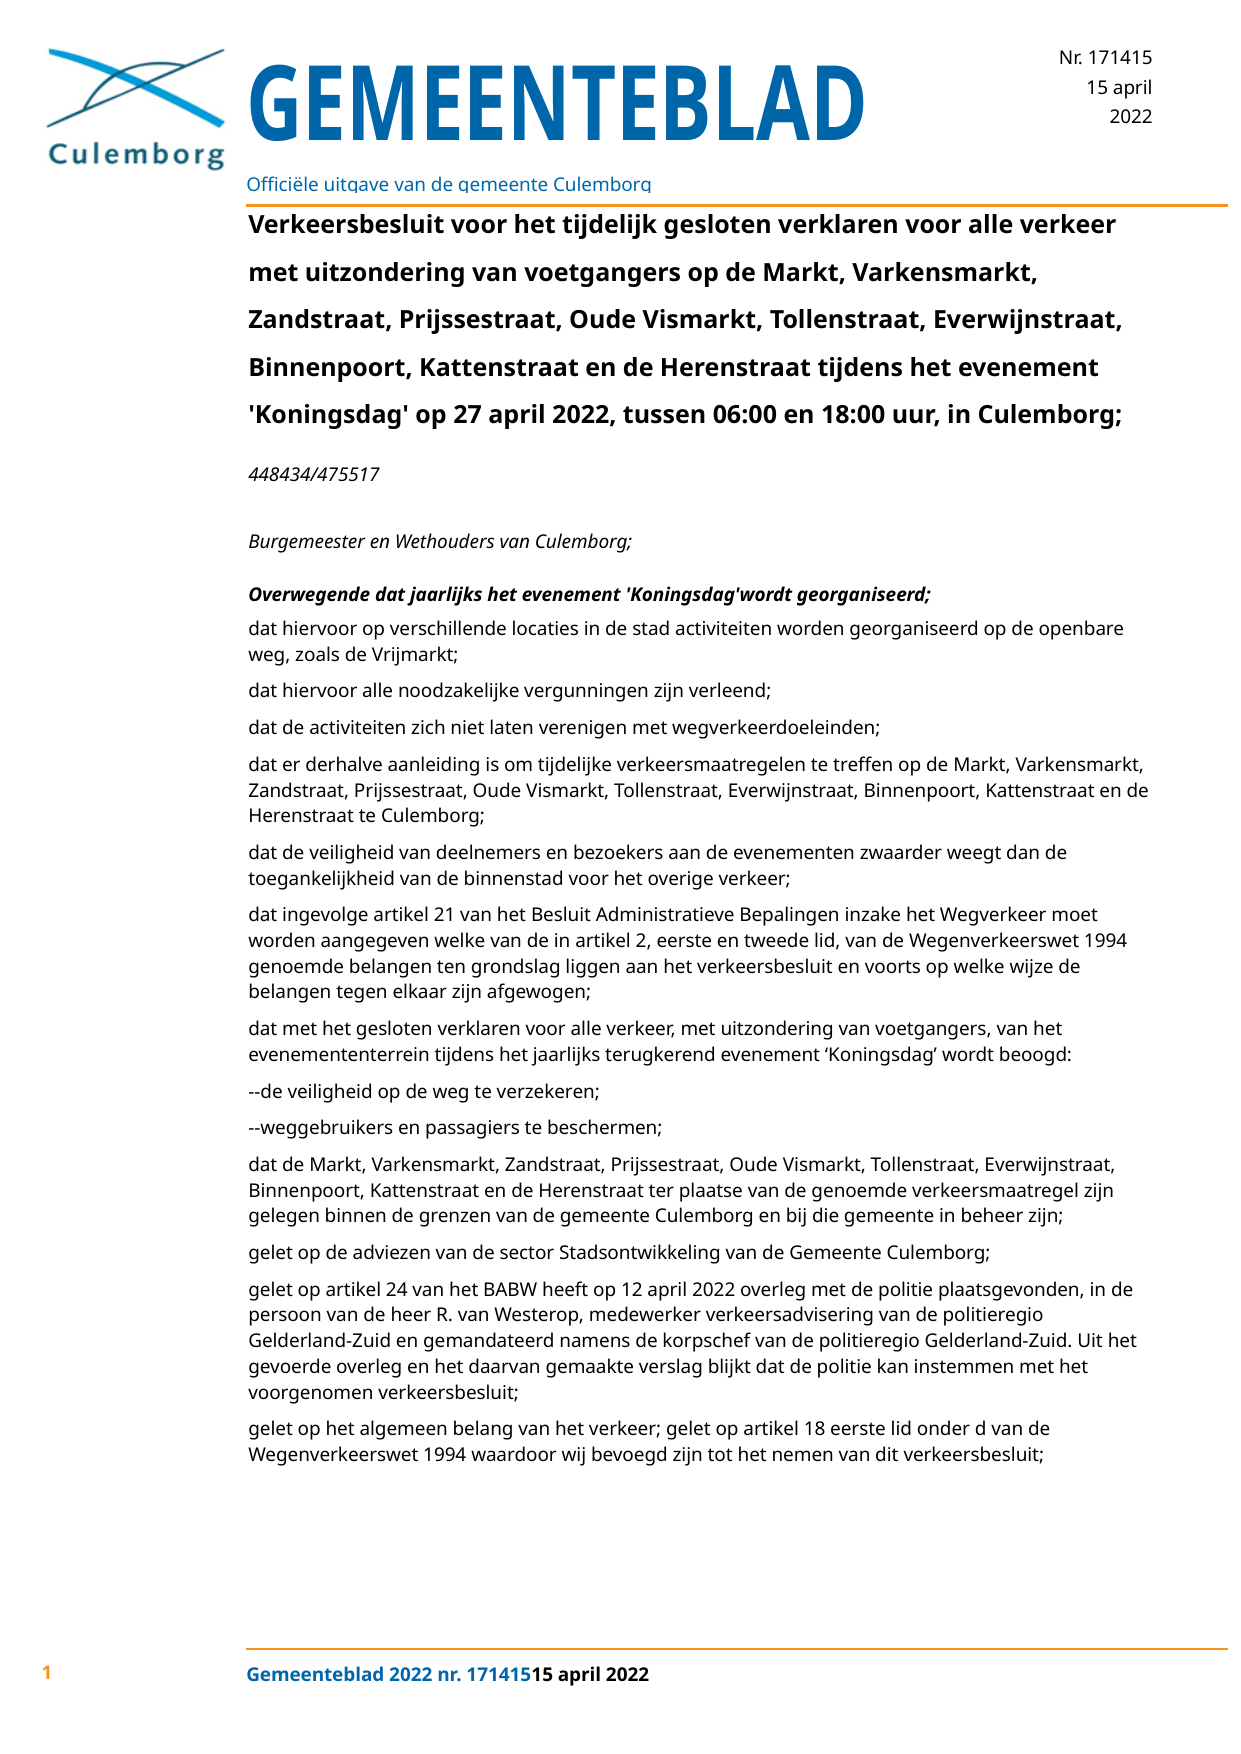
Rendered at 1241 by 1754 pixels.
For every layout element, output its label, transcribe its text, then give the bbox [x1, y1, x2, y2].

text dat ingevolge artikel 21 van het Besluit Administratieve Bepalingen inzake het Wegverkeer moet worden aangegeven welke van de in artikel 2, eerste en tweede lid, van de Wegenverkeerswet 1994 genoemde belangen ten grondslag liggen aan het verkeersbesluit en voorts op welke wijze de belangen tegen elkaar zijn afgewogen; [248, 902, 1152, 1004]
text 448434/475517 [248, 461, 1152, 486]
text Burgemeester en Wethouders van Culemborg; [248, 528, 1152, 554]
text Overwegende dat jaarlijks het evenement 'Koningsdag'wordt georganiseerd; [248, 581, 1152, 607]
text dat er derhalve aanleiding is om tijdelijke verkeersmaatregelen te treffen op de Markt, Varkensmarkt, Zandstraat, Prijssestraat, Oude Vismarkt, Tollenstraat, Everwijnstraat, Binnenpoort, Kattenstraat en de Herenstraat te Culemborg; [248, 751, 1152, 828]
text dat de veiligheid van deelnemers en bezoekers aan de evenementen zwaarder weegt dan de toegankelijkheid van de binnenstad voor het overige verkeer; [248, 839, 1152, 891]
text gelet op het algemeen belang van het verkeer; gelet op artikel 18 eerste lid onder d van de Wegenverkeerswet 1994 waardoor wij bevoegd zijn tot het nemen van dit verkeersbesluit; [248, 1416, 1152, 1467]
text dat de Markt, Varkensmarkt, Zandstraat, Prijssestraat, Oude Vismarkt, Tollenstraat, Everwijnstraat, Binnenpoort, Kattenstraat en de Herenstraat ter plaatse van de genoemde verkeersmaatregel zijn gelegen binnen de grenzen van de gemeente Culemborg en bij die gemeente in beheer zijn; [248, 1151, 1152, 1228]
text dat hiervoor alle noodzakelijke vergunningen zijn verleend; [248, 678, 1152, 703]
text --de veiligheid op de weg te verzekeren; [248, 1078, 1152, 1103]
text gelet op de adviezen van de sector Stadsontwikkeling van de Gemeente Culemborg; [248, 1239, 1152, 1265]
text dat hiervoor op verschillende locaties in de stad activiteiten worden georganiseerd op de openbare weg, zoals de Vrijmarkt; [248, 615, 1152, 667]
text Verkeersbesluit voor het tijdelijk gesloten verklaren voor alle verkeer met uitzondering van voetgangers op de Markt, Varkensmarkt, Zandstraat, Prijssestraat, Oude Vismarkt, Tollenstraat, Everwijnstraat, Binnenpoort, Kattenstraat en de Herenstraat tijdens het evenement 'Koningsdag' op 27 april 2022, tussen 06:00 en 18:00 uur, in Culemborg; [248, 207, 1152, 431]
text gelet op artikel 24 van het BABW heeft op 12 april 2022 overleg met de politie plaatsgevonden, in de persoon van de heer R. van Westerop, medewerker verkeersadvisering van de politieregio Gelderland-Zuid en gemandateerd namens de korpschef van de politieregio Gelderland-Zuid. Uit het gevoerde overleg en het daarvan gemaakte verslag blijkt dat de politie kan instemmen met het voorgenomen verkeersbesluit; [248, 1276, 1152, 1404]
text dat de activiteiten zich niet laten verenigen met wegverkeerdoeleinden; [248, 714, 1152, 740]
picture [41, 47, 231, 172]
text dat met het gesloten verklaren voor alle verkeer, met uitzondering van voetgangers, van het evenemententerrein tijdens het jaarlijks terugkerend evenement ‘Koningsdag’ wordt beoogd: [248, 1015, 1152, 1067]
text --weggebruikers en passagiers te beschermen; [248, 1114, 1152, 1140]
